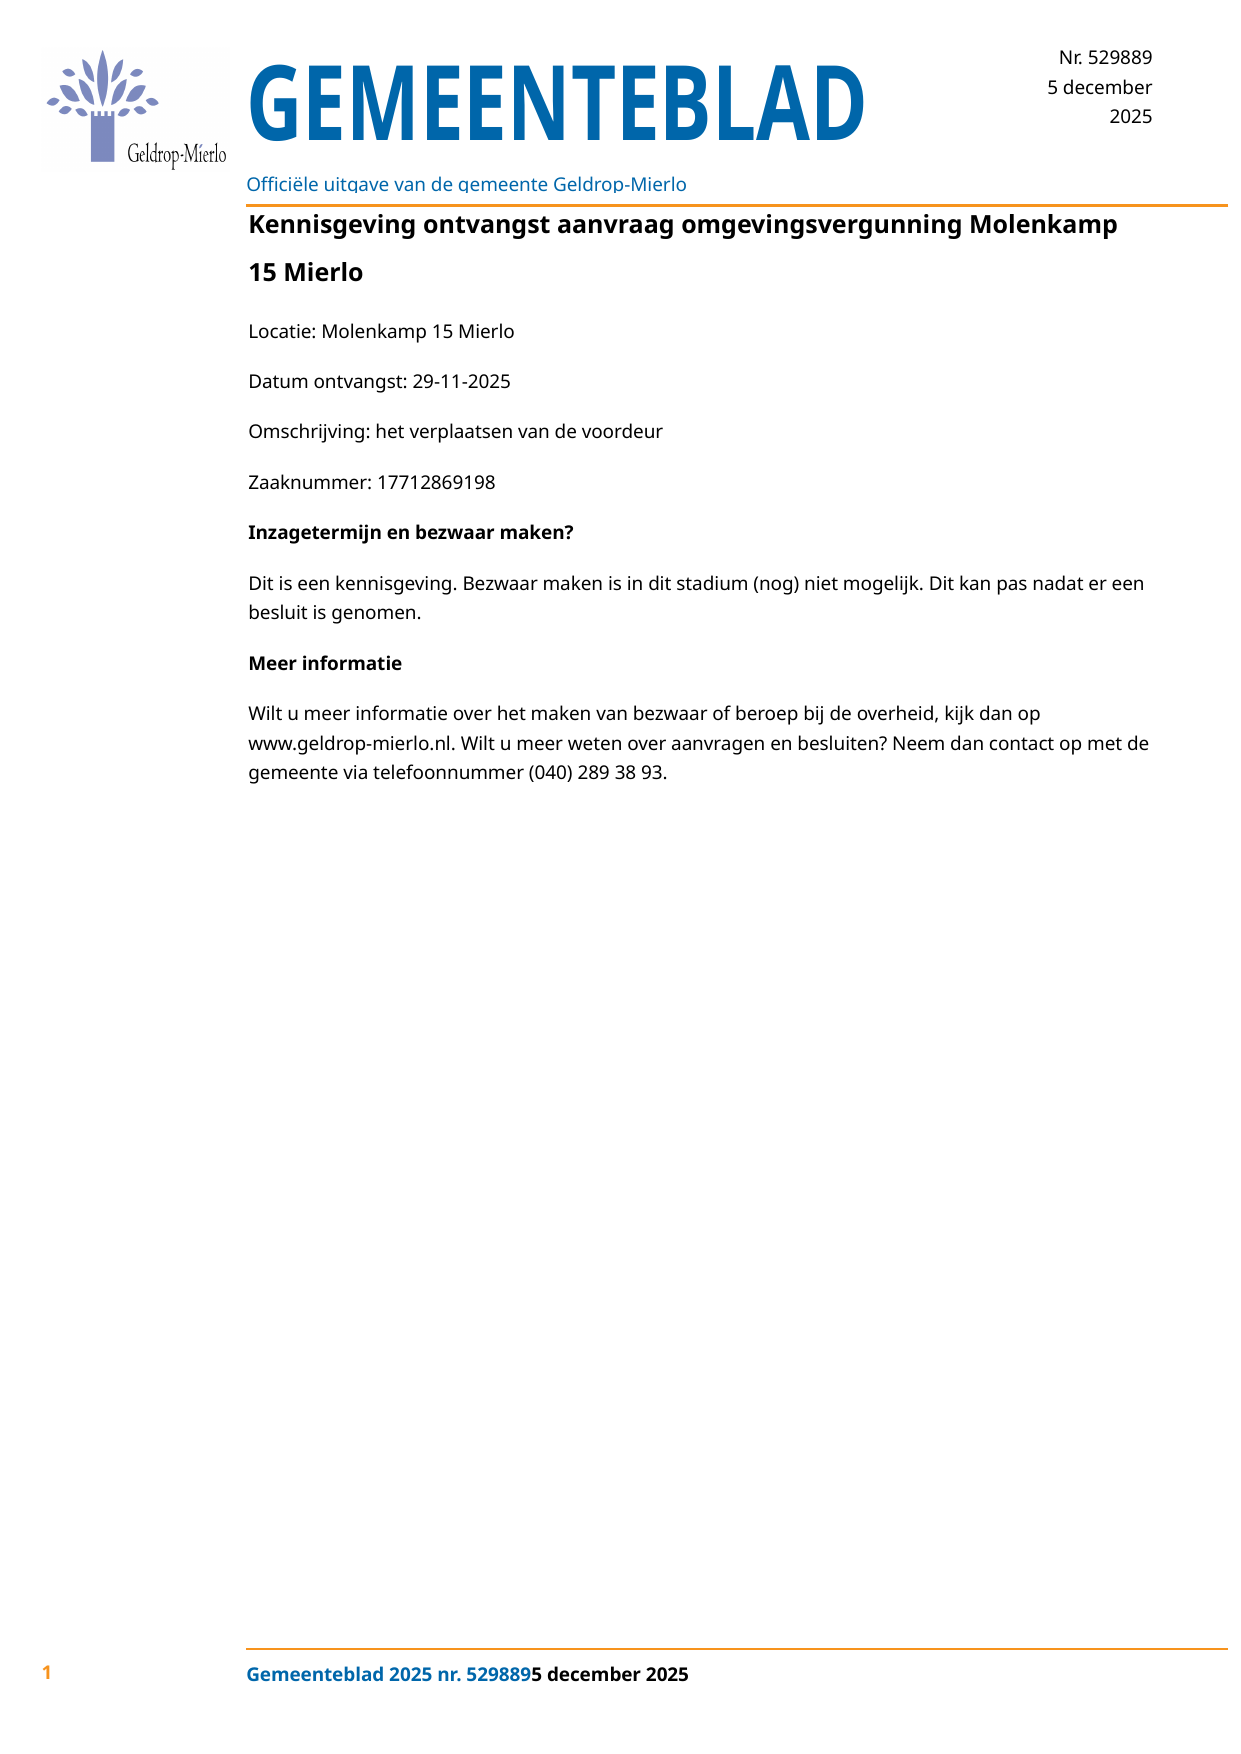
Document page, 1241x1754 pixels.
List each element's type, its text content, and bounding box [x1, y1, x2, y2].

text Kennisgeving ontvangst aanvraag omgevingsvergunning Molenkamp 15 Mierlo [248, 207, 1152, 288]
text Omschrijving: het verplaatsen van de voordeur [248, 419, 1152, 444]
text Wilt u meer informatie over het maken van bezwaar of beroep bij de overheid, kijk dan op www.geldrop-mierlo.nl. Wilt u meer weten over aanvragen en besluiten? Neem dan contact op met de gemeente via telefoonnummer (040) 289 38 93. [248, 700, 1152, 785]
text Zaaknummer: 17712869198 [248, 469, 1152, 495]
text Meer informatie [248, 650, 1152, 676]
text Datum ontvangst: 29-11-2025 [248, 368, 1152, 394]
text Inzagetermijn en bezwaar maken? [248, 519, 1152, 545]
text Dit is een kennisgeving. Bezwaar maken is in dit stadium (nog) niet mogelijk. Dit kan pas nadat er een besluit is genomen. [248, 570, 1152, 625]
text Locatie: Molenkamp 15 Mierlo [248, 318, 1152, 344]
picture [41, 47, 231, 172]
